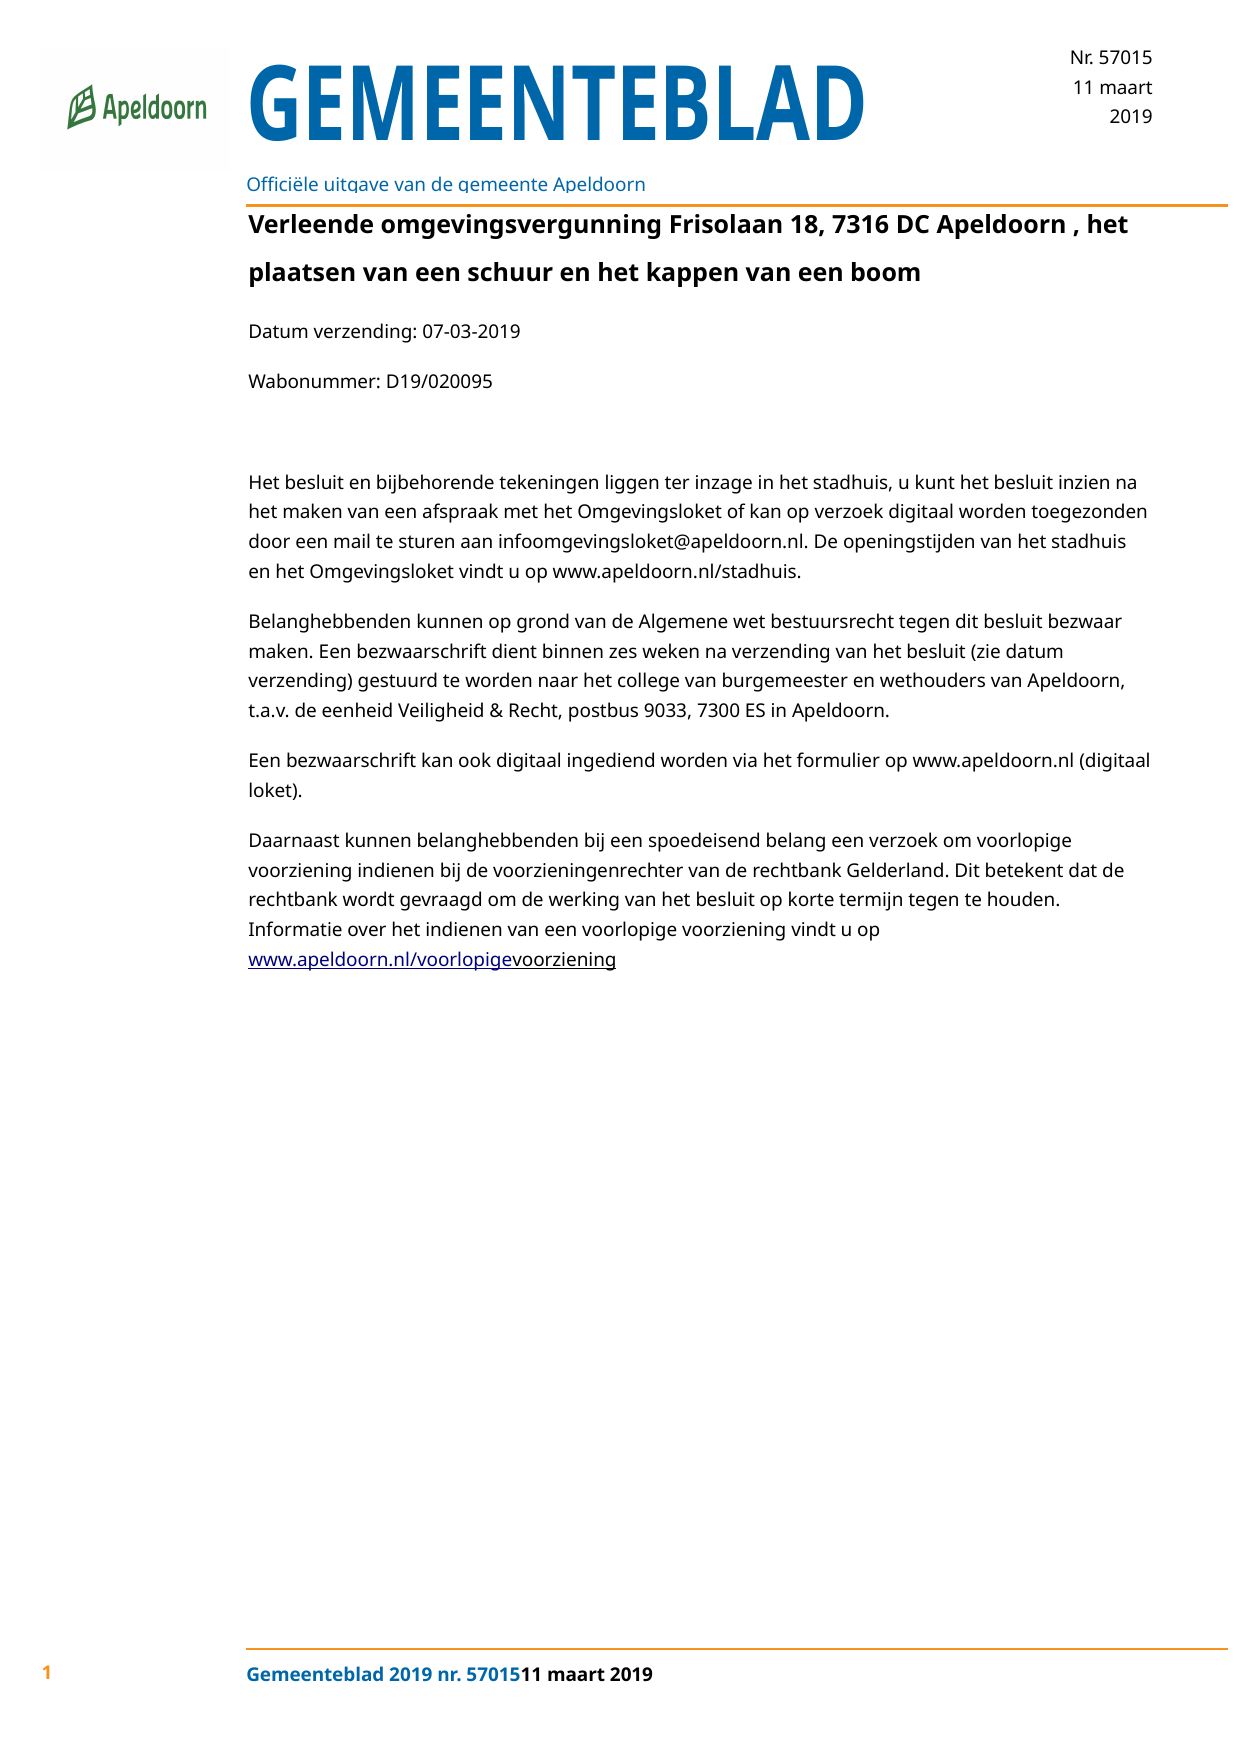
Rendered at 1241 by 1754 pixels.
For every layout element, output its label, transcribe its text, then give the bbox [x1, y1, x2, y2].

text Daarnaast kunnen belanghebbenden bij een spoedeisend belang een verzoek om voorlopige voorziening indienen bij de voorzieningenrechter van de rechtbank Gelderland. Dit betekent dat de rechtbank wordt gevraagd om de werking van het besluit op korte termijn tegen te houden. Informatie over het indienen van een voorlopige voorziening vindt u op www.apeldoorn.nl/voorlopigevoorziening [248, 827, 1152, 972]
text Belanghebbenden kunnen op grond van de Algemene wet bestuursrecht tegen dit besluit bezwaar maken. Een bezwaarschrift dient binnen zes weken na verzending van het besluit (zie datum verzending) gestuurd te worden naar het college van burgemeester en wethouders van Apeldoorn, t.a.v. de eenheid Veiligheid & Recht, postbus 9033, 7300 ES in Apeldoorn. [248, 608, 1152, 723]
text Verleende omgevingsvergunning Frisolaan 18, 7316 DC Apeldoorn , het plaatsen van een schuur en het kappen van een boom [248, 207, 1152, 288]
text Datum verzending: 07-03-2019 [248, 318, 1152, 344]
text Een bezwaarschrift kan ook digitaal ingediend worden via het formulier op www.apeldoorn.nl (digitaal loket). [248, 747, 1152, 803]
picture [41, 47, 231, 172]
text Het besluit en bijbehorende tekeningen liggen ter inzage in het stadhuis, u kunt het besluit inzien na het maken van een afspraak met het Omgevingsloket of kan op verzoek digitaal worden toegezonden door een mail te sturen aan infoomgevingsloket@apeldoorn.nl. De openingstijden van het stadhuis en het Omgevingsloket vindt u op www.apeldoorn.nl/stadhuis. [248, 469, 1152, 584]
text Wabonummer: D19/020095 [248, 368, 1152, 394]
